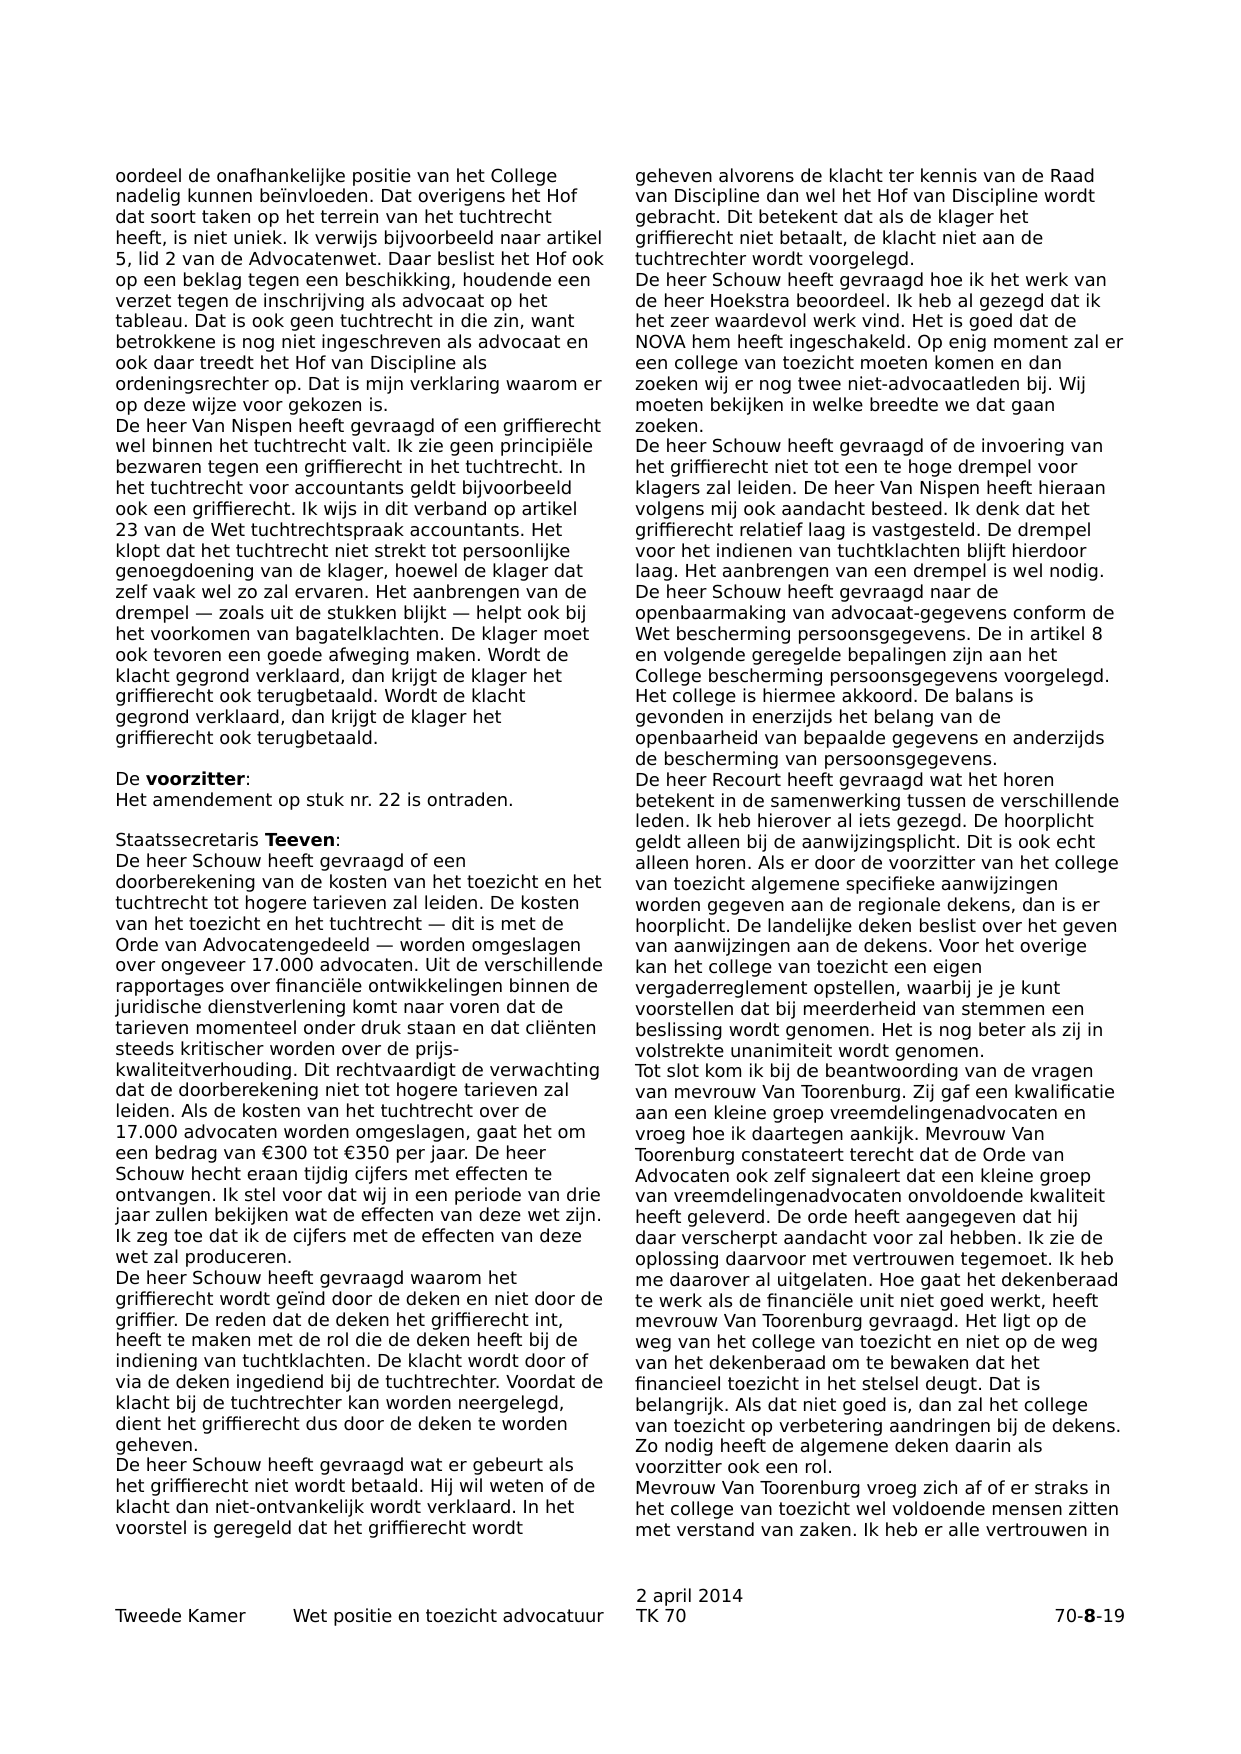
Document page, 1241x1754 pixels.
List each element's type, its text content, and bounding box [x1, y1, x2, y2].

text De heer Schouw heeft gevraagd hoe ik het werk van de heer Hoekstra beoordeel. Ik heb al gezegd dat ik het zeer waardevol werk vind. Het is goed dat de NOVA hem heeft ingeschakeld. Op enig moment zal er een college van toezicht moeten komen en dan zoeken wij er nog twee niet-advocaatleden bij. Wij moeten bekijken in welke breedte we dat gaan zoeken. [635, 269, 1125, 436]
text De heer Schouw heeft gevraagd of de invoering van het griffierecht niet tot een te hoge drempel voor klagers zal leiden. De heer Van Nispen heeft hieraan volgens mij ook aandacht besteed. Ik denk dat het griffierecht relatief laag is vastgesteld. De drempel voor het indienen van tuchtklachten blijft hierdoor laag. Het aanbrengen van een drempel is wel nodig. [635, 436, 1125, 582]
text De heer Schouw heeft gevraagd of een doorberekening van de kosten van het toezicht en het tuchtrecht tot hogere tarieven zal leiden. De kosten van het toezicht en het tuchtrecht — dit is met de Orde van Advocatengedeeld — worden omgeslagen over ongeveer 17.000 advocaten. Uit de verschillende rapportages over financiële ontwikkelingen binnen de juridische dienstverlening komt naar voren dat de tarieven momenteel onder druk staan en dat cliënten steeds kritischer worden over de prijs-kwaliteitverhouding. Dit rechtvaardigt de verwachting dat de doorberekening niet tot hogere tarieven zal leiden. Als de kosten van het tuchtrecht over de 17.000 advocaten worden omgeslagen, gaat het om een bedrag van €300 tot €350 per jaar. De heer Schouw hecht eraan tijdig cijfers met effecten te ontvangen. Ik stel voor dat wij in een periode van drie jaar zullen bekijken wat de effecten van deze wet zijn. Ik zeg toe dat ik de cijfers met de effecten van deze wet zal produceren. [115, 851, 605, 1268]
text De heer Schouw heeft gevraagd waarom het griffierecht wordt geïnd door de deken en niet door de griffier. De reden dat de deken het griffierecht int, heeft te maken met de rol die de deken heeft bij de indiening van tuchtklachten. De klacht wordt door of via de deken ingediend bij de tuchtrechter. Voordat de klacht bij de tuchtrechter kan worden neergelegd, dient het griffierecht dus door de deken te worden geheven. [115, 1268, 605, 1455]
text Tot slot kom ik bij de beantwoording van de vragen van mevrouw Van Toorenburg. Zij gaf een kwalificatie aan een kleine groep vreemdelingenadvocaten en vroeg hoe ik daartegen aankijk. Mevrouw Van Toorenburg constateert terecht dat de Orde van Advocaten ook zelf signaleert dat een kleine groep van vreemdelingenadvocaten onvoldoende kwaliteit heeft geleverd. De orde heeft aangegeven dat hij daar verscherpt aandacht voor zal hebben. Ik zie de oplossing daarvoor met vertrouwen tegemoet. Ik heb me daarover al uitgelaten. Hoe gaat het dekenberaad te werk als de financiële unit niet goed werkt, heeft mevrouw Van Toorenburg gevraagd. Het ligt op de weg van het college van toezicht en niet op de weg van het dekenberaad om te bewaken dat het financieel toezicht in het stelsel deugt. Dat is belangrijk. Als dat niet goed is, dan zal het college van toezicht op verbetering aandringen bij de dekens. Zo nodig heeft de algemene deken daarin als voorzitter ook een rol. [635, 1061, 1125, 1478]
text geheven alvorens de klacht ter kennis van de Raad van Discipline dan wel het Hof van Discipline wordt gebracht. Dit betekent dat als de klager het griffierecht niet betaalt, de klacht niet aan de tuchtrechter wordt voorgelegd. [635, 165, 1125, 269]
text Mevrouw Van Toorenburg vroeg zich af of er straks in het college van toezicht wel voldoende mensen zitten met verstand van zaken. Ik heb er alle vertrouwen in [635, 1478, 1125, 1540]
text Het amendement op stuk nr. 22 is ontraden. [115, 789, 605, 810]
text De voorzitter: [115, 769, 605, 789]
text Staatssecretaris Teeven: [115, 830, 605, 851]
text oordeel de onafhankelijke positie van het College nadelig kunnen beïnvloeden. Dat overigens het Hof dat soort taken op het terrein van het tuchtrecht heeft, is niet uniek. Ik verwijs bijvoorbeeld naar artikel 5, lid 2 van de Advocatenwet. Daar beslist het Hof ook op een beklag tegen een beschikking, houdende een verzet tegen de inschrijving als advocaat op het tableau. Dat is ook geen tuchtrecht in die zin, want betrokkene is nog niet ingeschreven als advocaat en ook daar treedt het Hof van Discipline als ordeningsrechter op. Dat is mijn verklaring waarom er op deze wijze voor gekozen is. [115, 165, 605, 415]
text De heer Schouw heeft gevraagd wat er gebeurt als het griffierecht niet wordt betaald. Hij wil weten of de klacht dan niet-ontvankelijk wordt verklaard. In het voorstel is geregeld dat het griffierecht wordt [115, 1455, 605, 1538]
text De heer Van Nispen heeft gevraagd of een griffierecht wel binnen het tuchtrecht valt. Ik zie geen principiële bezwaren tegen een griffierecht in het tuchtrecht. In het tuchtrecht voor accountants geldt bijvoorbeeld ook een griffierecht. Ik wijs in dit verband op artikel 23 van de Wet tuchtrechtspraak accountants. Het klopt dat het tuchtrecht niet strekt tot persoonlijke genoegdoening van de klager, hoewel de klager dat zelf vaak wel zo zal ervaren. Het aanbrengen van de drempel — zoals uit de stukken blijkt — helpt ook bij het voorkomen van bagatelklachten. De klager moet ook tevoren een goede afweging maken. Wordt de klacht gegrond verklaard, dan krijgt de klager het griffierecht ook terugbetaald. Wordt de klacht gegrond verklaard, dan krijgt de klager het griffierecht ook terugbetaald. [115, 415, 605, 749]
text De heer Schouw heeft gevraagd naar de openbaarmaking van advocaat-gegevens conform de Wet bescherming persoonsgegevens. De in artikel 8 en volgende geregelde bepalingen zijn aan het College bescherming persoonsgegevens voorgelegd. Het college is hiermee akkoord. De balans is gevonden in enerzijds het belang van de openbaarheid van bepaalde gegevens en anderzijds de bescherming van persoonsgegevens. [635, 582, 1125, 769]
text De heer Recourt heeft gevraagd wat het horen betekent in de samenwerking tussen de verschillende leden. Ik heb hierover al iets gezegd. De hoorplicht geldt alleen bij de aanwijzingsplicht. Dit is ook echt alleen horen. Als er door de voorzitter van het college van toezicht algemene specifieke aanwijzingen worden gegeven aan de regionale dekens, dan is er hoorplicht. De landelijke deken beslist over het geven van aanwijzingen aan de dekens. Voor het overige kan het college van toezicht een eigen vergaderreglement opstellen, waarbij je je kunt voorstellen dat bij meerderheid van stemmen een beslissing wordt genomen. Het is nog beter als zij in volstrekte unanimiteit wordt genomen. [635, 769, 1125, 1061]
